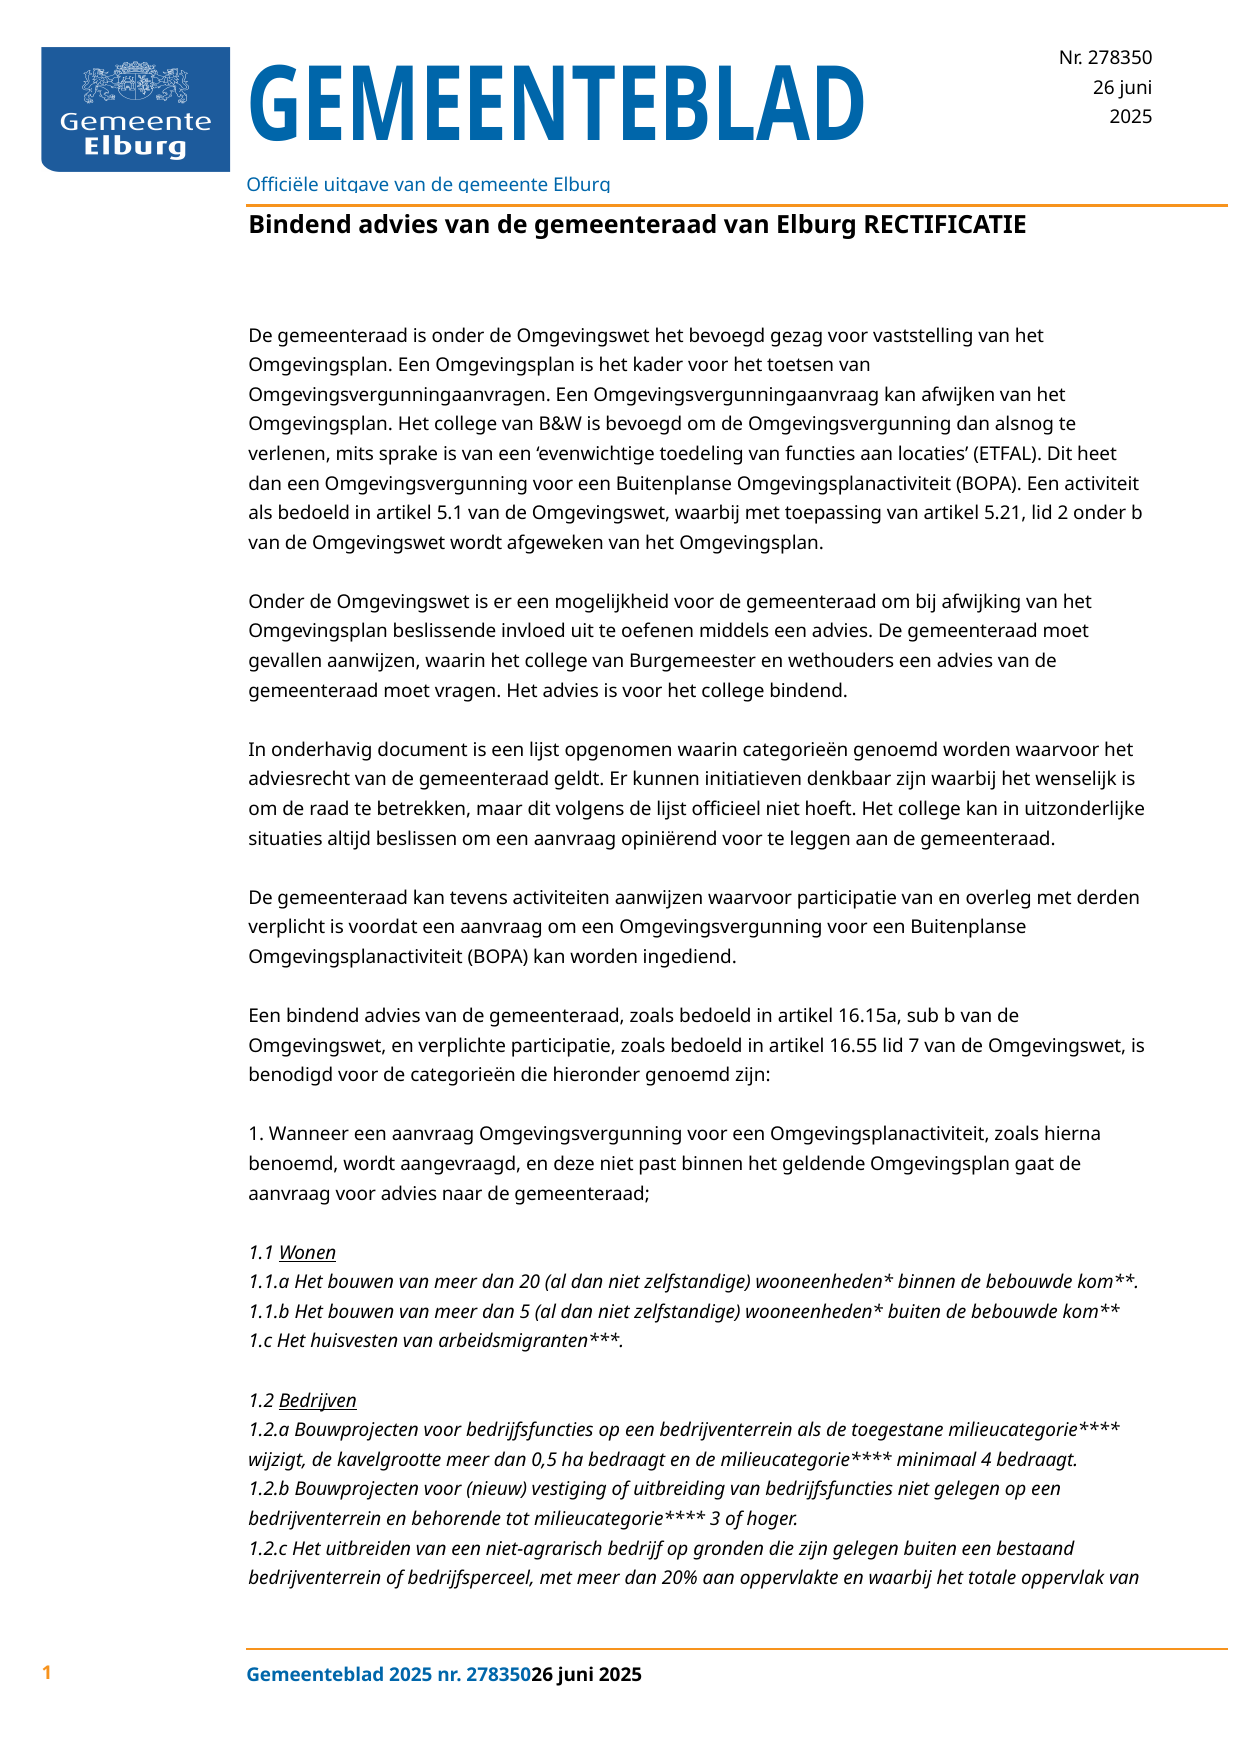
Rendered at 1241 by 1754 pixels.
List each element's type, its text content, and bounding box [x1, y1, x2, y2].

text Onder de Omgevingswet is er een mogelijkheid voor de gemeenteraad om bij afwijking van het Omgevingsplan beslissende invloed uit te oefenen middels een advies. De gemeenteraad moet gevallen aanwijzen, waarin het college van Burgemeester en wethouders een advies van de gemeenteraad moet vragen. Het advies is voor het college bindend. [248, 588, 1152, 702]
text 1.2 Bedrijven [248, 1387, 1152, 1412]
text 1.2.b Bouwprojecten voor (nieuw) vestiging of uitbreiding van bedrijfsfuncties niet gelegen op een bedrijventerrein en behorende tot milieucategorie**** 3 of hoger. [248, 1476, 1152, 1531]
picture [41, 47, 231, 172]
text 1.c Het huisvesten van arbeidsmigranten***. [248, 1328, 1152, 1353]
text 1.1.a Het bouwen van meer dan 20 (al dan niet zelfstandige) wooneenheden* binnen de bebouwde kom**. [248, 1268, 1152, 1294]
text De gemeenteraad is onder de Omgevingswet het bevoegd gezag voor vaststelling van het Omgevingsplan. Een Omgevingsplan is het kader voor het toetsen van Omgevingsvergunningaanvragen. Een Omgevingsvergunningaanvraag kan afwijken van het Omgevingsplan. Het college van B&W is bevoegd om de Omgevingsvergunning dan alsnog te verlenen, mits sprake is van een ‘evenwichtige toedeling van functies aan locaties’ (ETFAL). Dit heet dan een Omgevingsvergunning voor een Buitenplanse Omgevingsplanactiviteit (BOPA). Een activiteit als bedoeld in artikel 5.1 van de Omgevingswet, waarbij met toepassing van artikel 5.21, lid 2 onder b van de Omgevingswet wordt afgeweken van het Omgevingsplan. [248, 322, 1152, 554]
text 1.1.b Het bouwen van meer dan 5 (al dan niet zelfstandige) wooneenheden* buiten de bebouwde kom** [248, 1298, 1152, 1324]
text 1.1 Wonen [248, 1239, 1152, 1264]
text 1. Wanneer een aanvraag Omgevingsvergunning voor een Omgevingsplanactiviteit, zoals hierna benoemd, wordt aangevraagd, en deze niet past binnen het geldende Omgevingsplan gaat de aanvraag voor advies naar de gemeenteraad; [248, 1121, 1152, 1205]
text 1.2.c Het uitbreiden van een niet-agrarisch bedrijf op gronden die zijn gelegen buiten een bestaand bedrijventerrein of bedrijfsperceel, met meer dan 20% aan oppervlakte en waarbij het totale oppervlak van [248, 1535, 1152, 1590]
text 1.2.a Bouwprojecten voor bedrijfsfuncties op een bedrijventerrein als de toegestane milieucategorie**** wijzigt, de kavelgrootte meer dan 0,5 ha bedraagt en de milieucategorie**** minimaal 4 bedraagt. [248, 1416, 1152, 1472]
text In onderhavig document is een lijst opgenomen waarin categorieën genoemd worden waarvoor het adviesrecht van de gemeenteraad geldt. Er kunnen initiatieven denkbaar zijn waarbij het wenselijk is om de raad te betrekken, maar dit volgens de lijst officieel niet hoeft. Het college kan in uitzonderlijke situaties altijd beslissen om een aanvraag opiniërend voor te leggen aan de gemeenteraad. [248, 736, 1152, 850]
text De gemeenteraad kan tevens activiteiten aanwijzen waarvoor participatie van en overleg met derden verplicht is voordat een aanvraag om een Omgevingsvergunning voor een Buitenplanse Omgevingsplanactiviteit (BOPA) kan worden ingediend. [248, 884, 1152, 969]
text Bindend advies van de gemeenteraad van Elburg RECTIFICATIE [248, 207, 1152, 241]
text Een bindend advies van de gemeenteraad, zoals bedoeld in artikel 16.15a, sub b van de Omgevingswet, en verplichte participatie, zoals bedoeld in artikel 16.55 lid 7 van de Omgevingswet, is benodigd voor de categorieën die hieronder genoemd zijn: [248, 1002, 1152, 1087]
